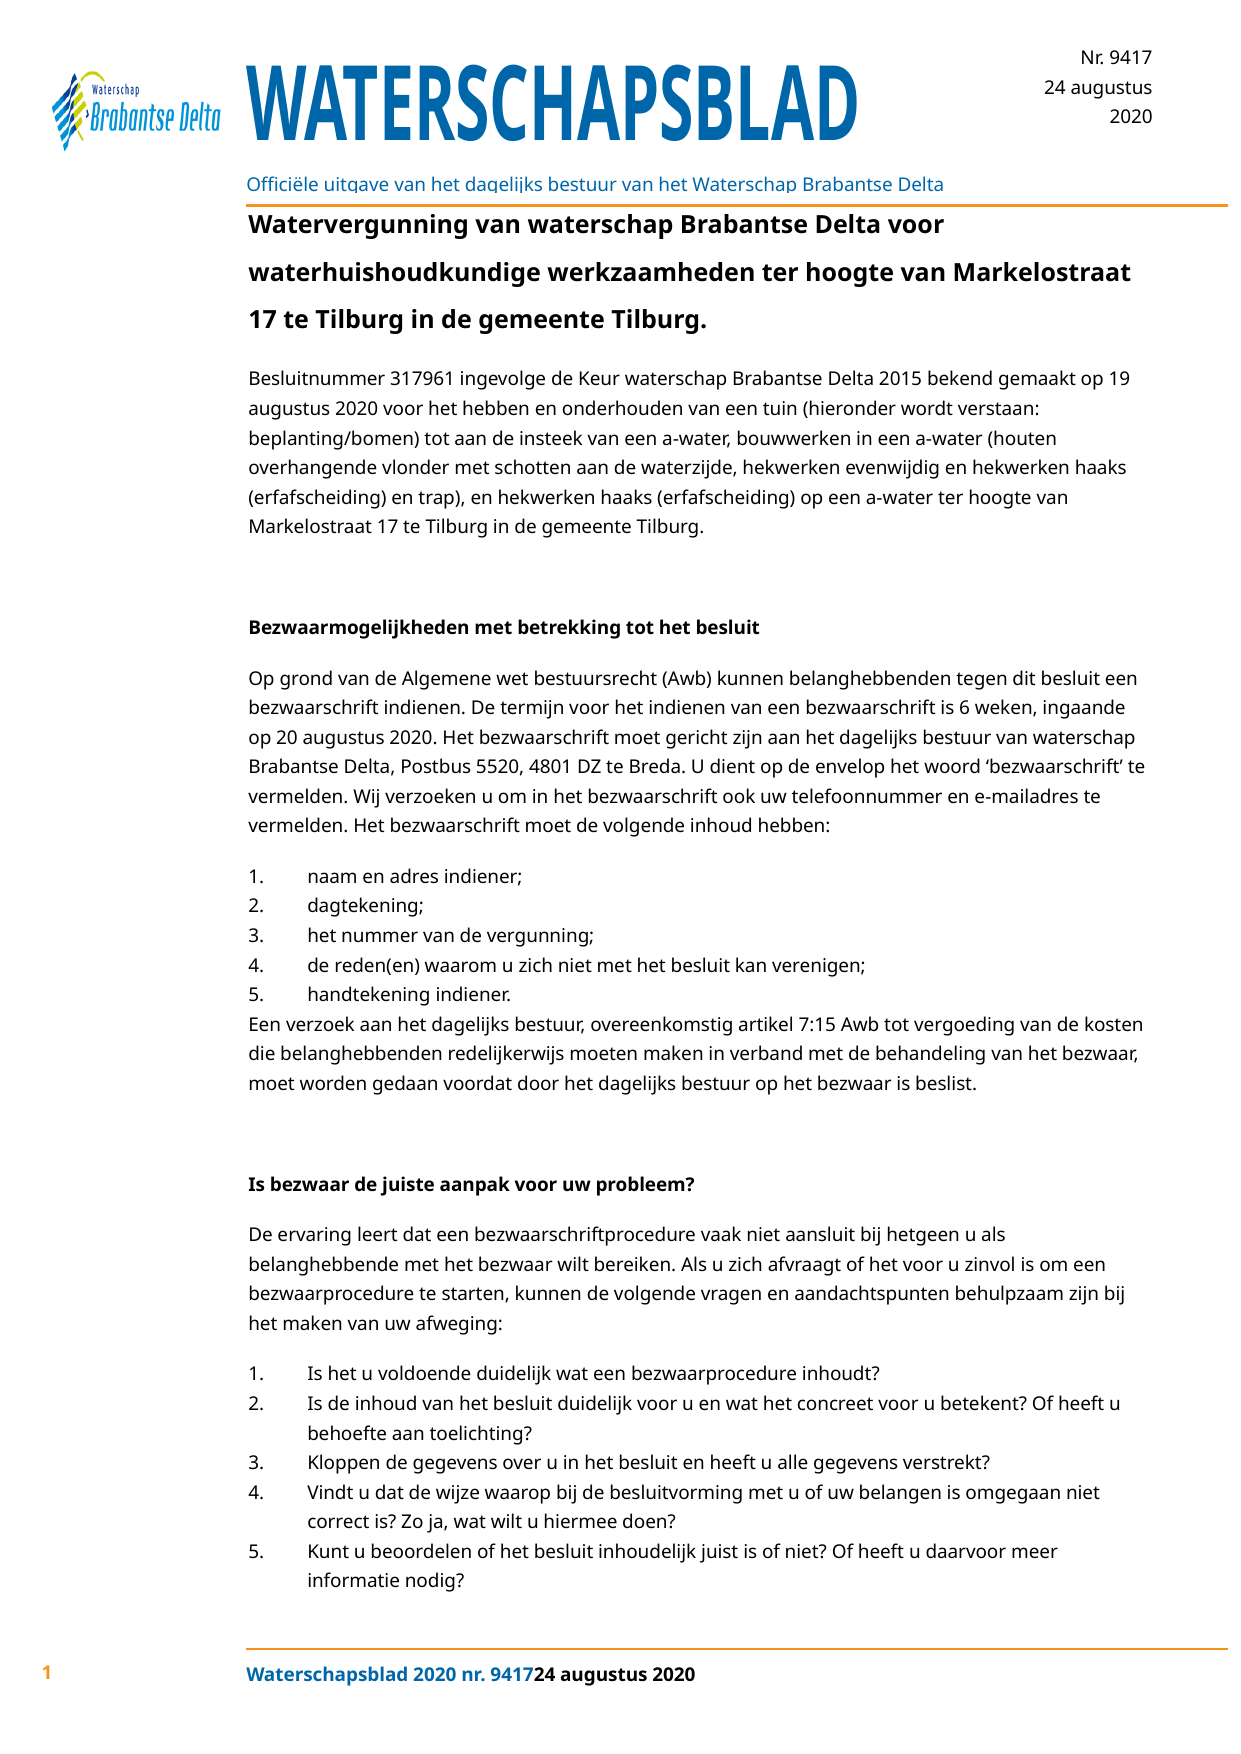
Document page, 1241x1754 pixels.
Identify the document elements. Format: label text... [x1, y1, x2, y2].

text Watervergunning van waterschap Brabantse Delta voor waterhuishoudkundige werkzaamheden ter hoogte van Markelostraat 17 te Tilburg in de gemeente Tilburg. [248, 207, 1152, 336]
text Een verzoek aan het dagelijks bestuur, overeenkomstig artikel 7:15 Awb tot vergoeding van de kosten die belanghebbenden redelijkerwijs moeten maken in verband met de behandeling van het bezwaar, moet worden gedaan voordat door het dagelijks bestuur op het bezwaar is beslist. [248, 1011, 1152, 1096]
list het nummer van de vergunning; [248, 922, 1152, 948]
list Is het u voldoende duidelijk wat een bezwaarprocedure inhoudt? [248, 1361, 1152, 1386]
text Op grond van de Algemene wet bestuursrecht (Awb) kunnen belanghebbenden tegen dit besluit een bezwaarschrift indienen. De termijn voor het indienen van een bezwaarschrift is 6 weken, ingaande op 20 augustus 2020. Het bezwaarschrift moet gericht zijn aan het dagelijks bestuur van waterschap Brabantse Delta, Postbus 5520, 4801 DZ te Breda. U dient op de envelop het woord ‘bezwaarschrift’ te vermelden. Wij verzoeken u om in het bezwaarschrift ook uw telefoonnummer en e‑mailadres te vermelden. Het bezwaarschrift moet de volgende inhoud hebben: [248, 665, 1152, 838]
list dagtekening; [248, 893, 1152, 918]
list naam en adres indiener; [248, 863, 1152, 889]
text Bezwaarmogelijkheden met betrekking tot het besluit [248, 614, 1152, 640]
list handtekening indiener. [248, 981, 1152, 1007]
text De ervaring leert dat een bezwaarschriftprocedure vaak niet aansluit bij hetgeen u als belanghebbende met het bezwaar wilt bereiken. Als u zich afvraagt of het voor u zinvol is om een bezwaarprocedure te starten, kunnen de volgende vragen en aandachtspunten behulpzaam zijn bij het maken van uw afweging: [248, 1221, 1152, 1336]
list Vindt u dat de wijze waarop bij de besluitvorming met u of uw belangen is omgegaan niet correct is? Zo ja, wat wilt u hiermee doen? [248, 1479, 1152, 1534]
picture [41, 47, 231, 172]
list Kloppen de gegevens over u in het besluit en heeft u alle gegevens verstrekt? [248, 1449, 1152, 1475]
list Kunt u beoordelen of het besluit inhoudelijk juist is of niet? Of heeft u daarvoor meer informatie nodig? [248, 1538, 1152, 1593]
text Besluitnummer 317961 ingevolge de Keur waterschap Brabantse Delta 2015 bekend gemaakt op 19 augustus 2020 voor het hebben en onderhouden van een tuin (hieronder wordt verstaan: beplanting/bomen) tot aan de insteek van een a-water, bouwwerken in een a-water (houten overhangende vlonder met schotten aan de waterzijde, hekwerken evenwijdig en hekwerken haaks (erfafscheiding) en trap), en hekwerken haaks (erfafscheiding) op een a-water ter hoogte van Markelostraat 17 te Tilburg in de gemeente Tilburg. [248, 366, 1152, 539]
text Is bezwaar de juiste aanpak voor uw probleem? [248, 1171, 1152, 1197]
list Is de inhoud van het besluit duidelijk voor u en wat het concreet voor u betekent? Of heeft u behoefte aan toelichting? [248, 1390, 1152, 1445]
list de reden(en) waarom u zich niet met het besluit kan verenigen; [248, 952, 1152, 977]
